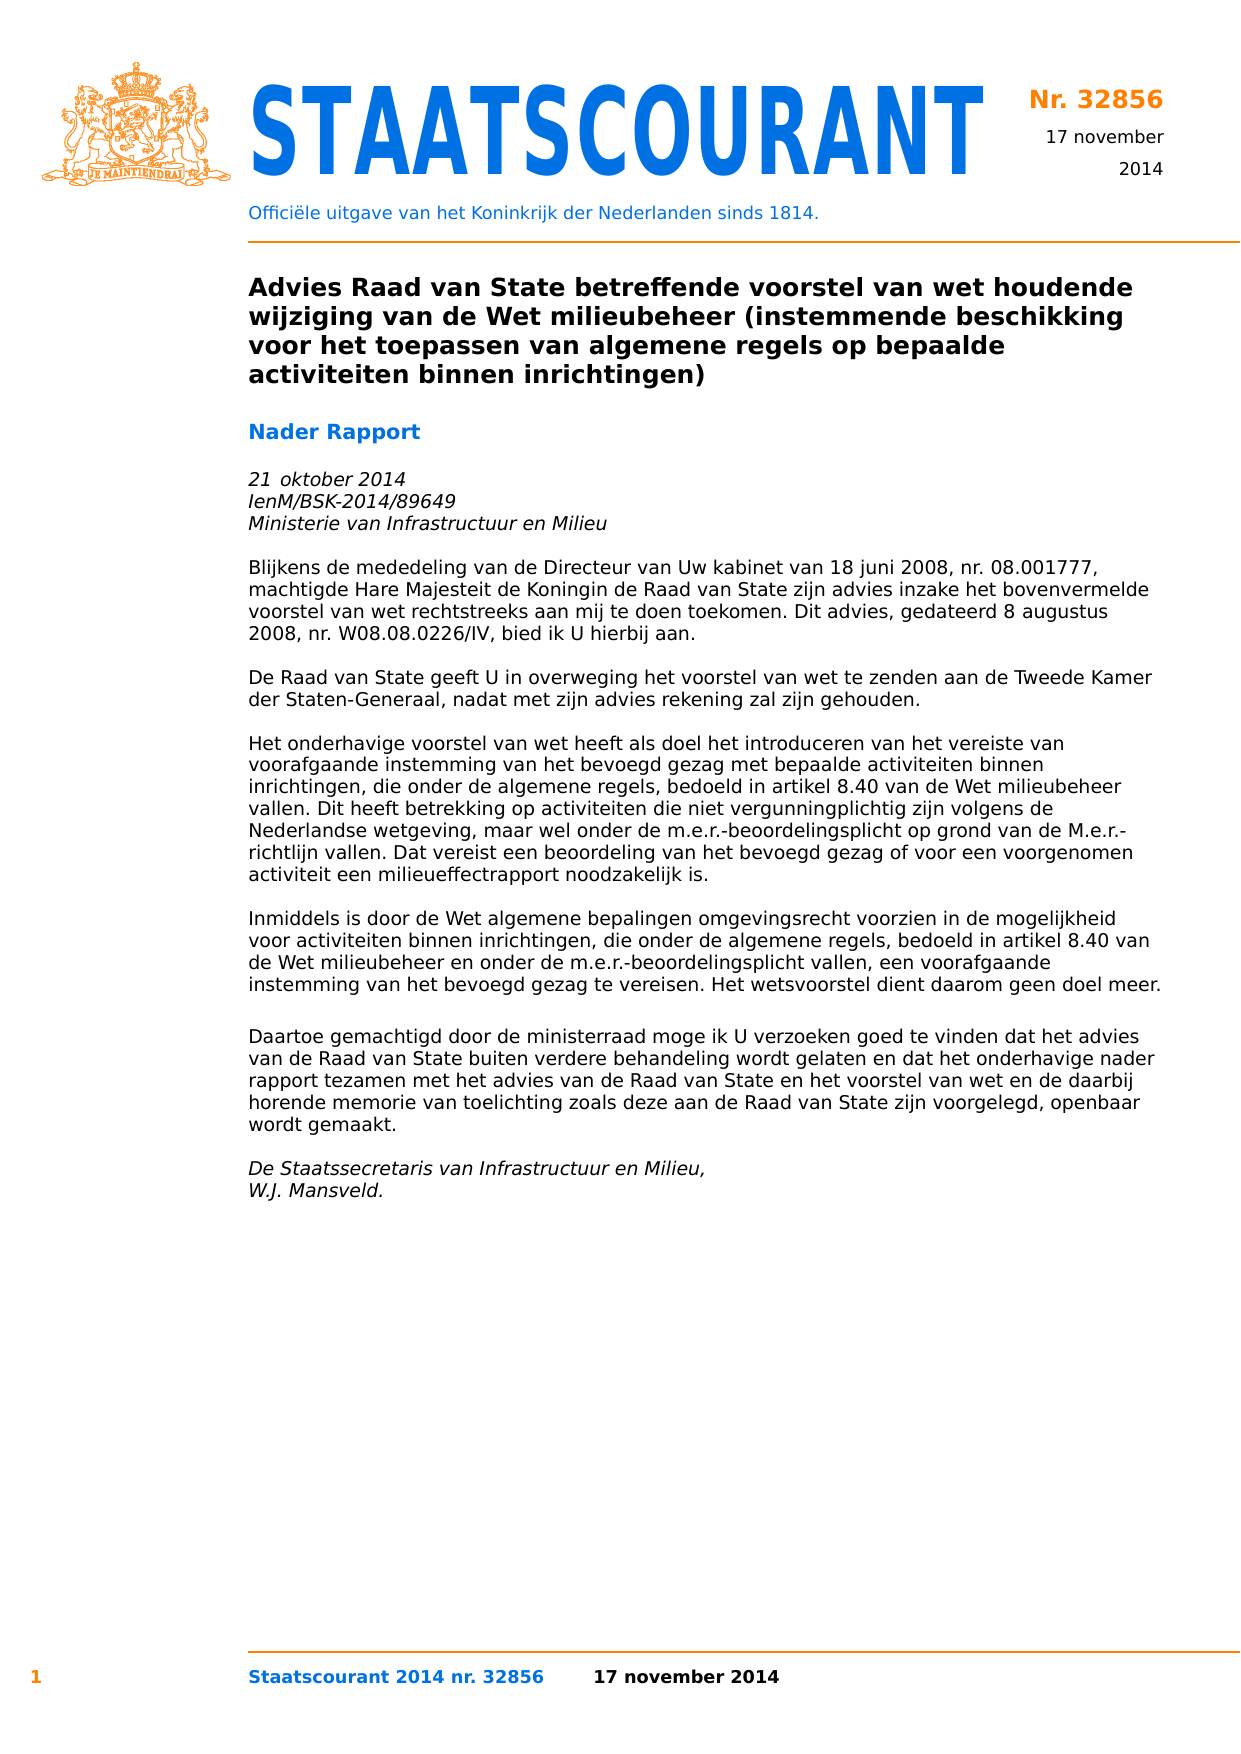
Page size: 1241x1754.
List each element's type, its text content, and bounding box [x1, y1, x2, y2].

text IenM/BSK-2014/89649 [248, 491, 1163, 513]
text Inmiddels is door de Wet algemene bepalingen omgevingsrecht voorzien in de mogelijkheid voor activiteiten binnen inrichtingen, die onder de algemene regels, bedoeld in artikel 8.40 van de Wet milieubeheer en onder de m.e.r.-beoordelingsplicht vallen, een voorafgaande instemming van het bevoegd gezag te vereisen. Het wetsvoorstel dient daarom geen doel meer. [248, 908, 1163, 996]
text De Staatssecretaris van Infrastructuur en Milieu, W.J. Mansveld. [248, 1158, 1163, 1202]
text Daartoe gemachtigd door de ministerraad moge ik U verzoeken goed te vinden dat het advies van de Raad van State buiten verdere behandeling wordt gelaten en dat het onderhavige nader rapport tezamen met het advies van de Raad van State en het voorstel van wet en de daarbij horende memorie van toelichting zoals deze aan de Raad van State zijn voorgelegd, openbaar wordt gemaakt. [248, 1026, 1163, 1136]
table_header [25, 62, 248, 241]
text 21 oktober 2014 [248, 469, 1163, 491]
table_header STAATSCOURANT [248, 62, 998, 203]
table_cell Officiële uitgave van het Koninkrijk der Nederlanden sinds 1814. [248, 203, 1240, 241]
subtitle Advies Raad van State betreffende voorstel van wet houdende wijziging van de Wet milieubeheer (instemmende beschikking voor het toepassen van algemene regels op bepaalde activiteiten binnen inrichtingen) [248, 273, 1163, 390]
table_cell 17 november [998, 121, 1240, 153]
text Ministerie van Infrastructuur en Milieu [248, 513, 1163, 535]
text Het onderhavige voorstel van wet heeft als doel het introduceren van het vereiste van voorafgaande instemming van het bevoegd gezag met bepaalde activiteiten binnen inrichtingen, die onder de algemene regels, bedoeld in artikel 8.40 van de Wet milieubeheer vallen. Dit heeft betrekking op activiteiten die niet vergunningplichtig zijn volgens de Nederlandse wetgeving, maar wel onder de m.e.r.-beoordelingsplicht op grond van de M.e.r.-richtlijn vallen. Dat vereist een beoordeling van het bevoegd gezag of voor een voorgenomen activiteit een milieueffectrapport noodzakelijk is. [248, 732, 1163, 886]
table_cell 2014 [998, 153, 1240, 203]
table_header Nr. 32856 [998, 62, 1240, 121]
picture [41, 62, 231, 186]
subtitle Nader Rapport [248, 420, 1163, 444]
text Blijkens de mededeling van de Directeur van Uw kabinet van 18 juni 2008, nr. 08.001777, machtigde Hare Majesteit de Koningin de Raad van State zijn advies inzake het bovenvermelde voorstel van wet rechtstreeks aan mij te doen toekomen. Dit advies, gedateerd 8 augustus 2008, nr. W08.08.0226/IV, bied ik U hierbij aan. [248, 557, 1163, 645]
text De Raad van State geeft U in overweging het voorstel van wet te zenden aan de Tweede Kamer der Staten-Generaal, nadat met zijn advies rekening zal zijn gehouden. [248, 667, 1163, 711]
